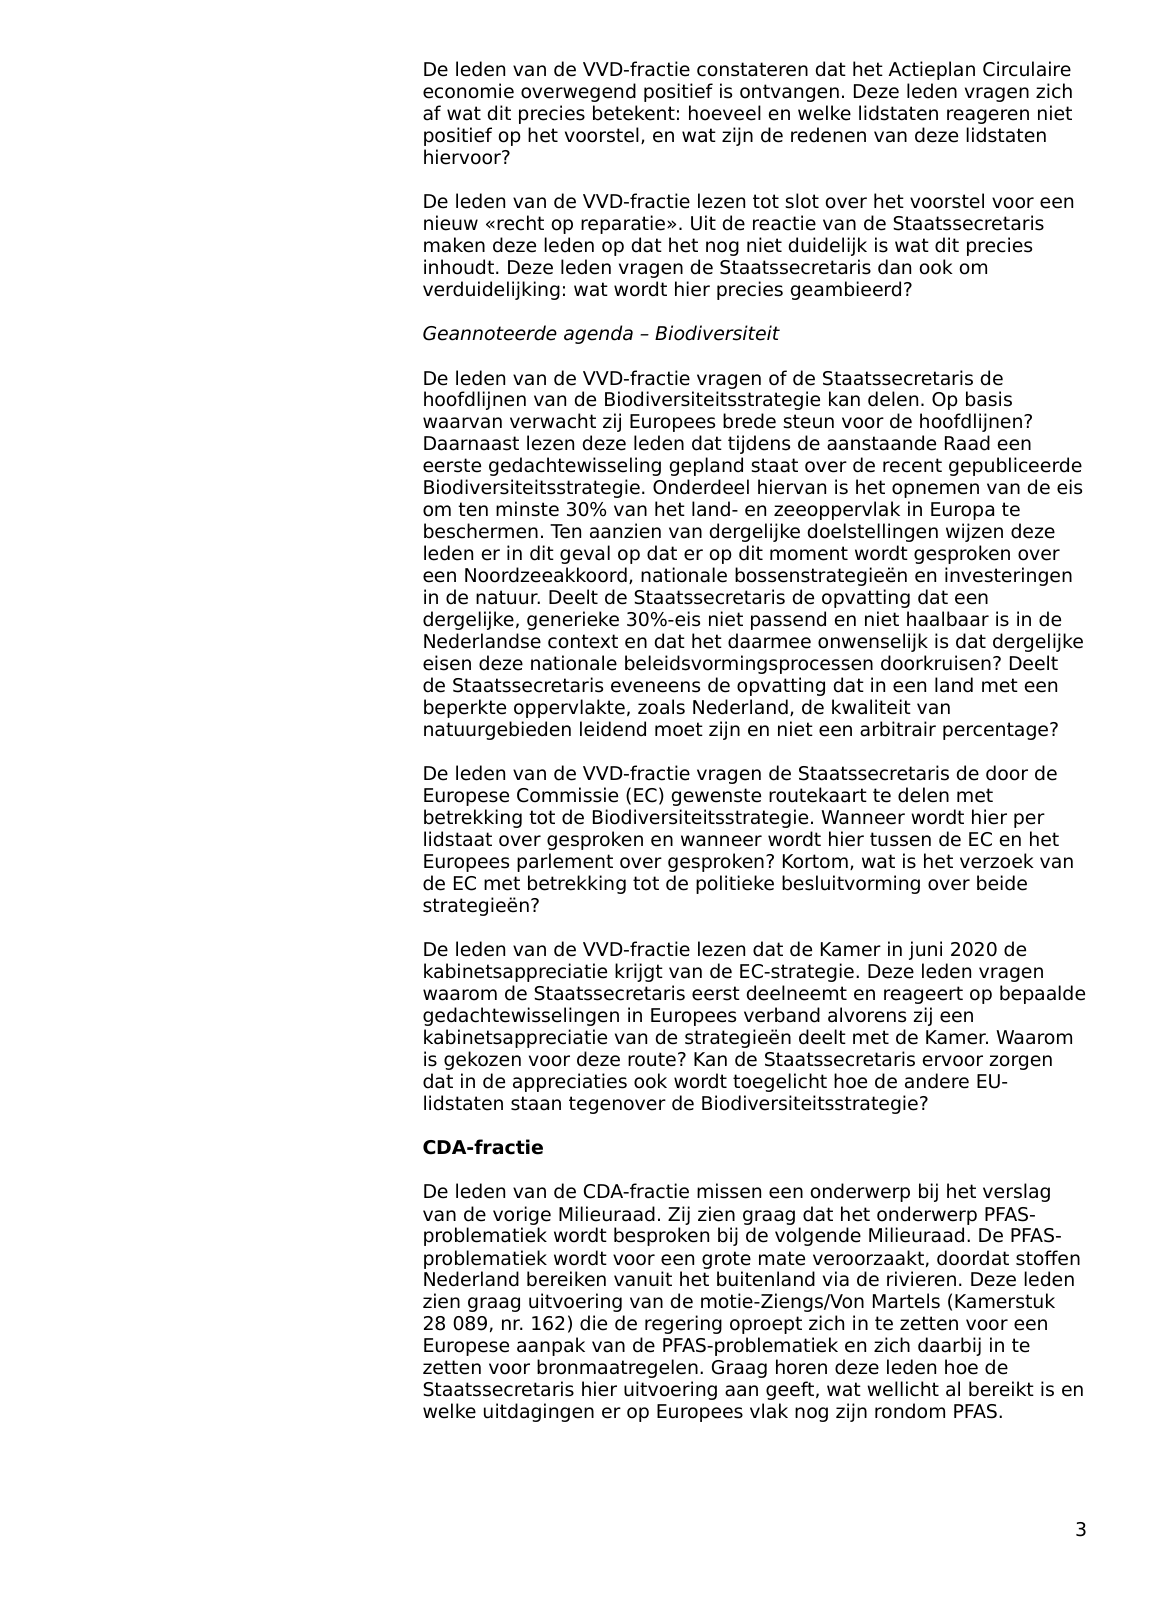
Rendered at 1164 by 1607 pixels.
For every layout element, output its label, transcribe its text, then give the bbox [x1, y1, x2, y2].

subtitle Geannoteerde agenda – Biodiversiteit [422, 323, 1087, 345]
text De leden van de VVD-fractie constateren dat het Actieplan Circulaire economie overwegend positief is ontvangen. Deze leden vragen zich af wat dit precies betekent: hoeveel en welke lidstaten reageren niet positief op het voorstel, en wat zijn de redenen van deze lidstaten hiervoor? [422, 59, 1087, 169]
text De leden van de CDA-fractie missen een onderwerp bij het verslag van de vorige Milieuraad. Zij zien graag dat het onderwerp PFAS-problematiek wordt besproken bij de volgende Milieuraad. De PFAS-problematiek wordt voor een grote mate veroorzaakt, doordat stoffen Nederland bereiken vanuit het buitenland via de rivieren. Deze leden zien graag uitvoering van de motie-Ziengs/Von Martels (Kamerstuk 28 089, nr. 162) die de regering oproept zich in te zetten voor een Europese aanpak van de PFAS-problematiek en zich daarbij in te zetten voor bronmaatregelen. Graag horen deze leden hoe de Staatssecretaris hier uitvoering aan geeft, wat wellicht al bereikt is en welke uitdagingen er op Europees vlak nog zijn rondom PFAS. [422, 1181, 1087, 1423]
text De leden van de VVD-fractie lezen dat de Kamer in juni 2020 de kabinetsappreciatie krijgt van de EC-strategie. Deze leden vragen waarom de Staatssecretaris eerst deelneemt en reageert op bepaalde gedachtewisselingen in Europees verband alvorens zij een kabinetsappreciatie van de strategieën deelt met de Kamer. Waarom is gekozen voor deze route? Kan de Staatssecretaris ervoor zorgen dat in de appreciaties ook wordt toegelicht hoe de andere EU-lidstaten staan tegenover de Biodiversiteitsstrategie? [422, 939, 1087, 1115]
subtitle CDA-fractie [422, 1137, 1087, 1159]
text De leden van de VVD-fractie vragen de Staatssecretaris de door de Europese Commissie (EC) gewenste routekaart te delen met betrekking tot de Biodiversiteitsstrategie. Wanneer wordt hier per lidstaat over gesproken en wanneer wordt hier tussen de EC en het Europees parlement over gesproken? Kortom, wat is het verzoek van de EC met betrekking tot de politieke besluitvorming over beide strategieën? [422, 763, 1087, 917]
text De leden van de VVD-fractie lezen tot slot over het voorstel voor een nieuw «recht op reparatie». Uit de reactie van de Staatssecretaris maken deze leden op dat het nog niet duidelijk is wat dit precies inhoudt. Deze leden vragen de Staatssecretaris dan ook om verduidelijking: wat wordt hier precies geambieerd? [422, 191, 1087, 301]
text De leden van de VVD-fractie vragen of de Staatssecretaris de hoofdlijnen van de Biodiversiteitsstrategie kan delen. Op basis waarvan verwacht zij Europees brede steun voor de hoofdlijnen? Daarnaast lezen deze leden dat tijdens de aanstaande Raad een eerste gedachtewisseling gepland staat over de recent gepubliceerde Biodiversiteitsstrategie. Onderdeel hiervan is het opnemen van de eis om ten minste 30% van het land- en zeeoppervlak in Europa te beschermen. Ten aanzien van dergelijke doelstellingen wijzen deze leden er in dit geval op dat er op dit moment wordt gesproken over een Noordzeeakkoord, nationale bossenstrategieën en investeringen in de natuur. Deelt de Staatssecretaris de opvatting dat een dergelijke, generieke 30%-eis niet passend en niet haalbaar is in de Nederlandse context en dat het daarmee onwenselijk is dat dergelijke eisen deze nationale beleidsvormingsprocessen doorkruisen? Deelt de Staatssecretaris eveneens de opvatting dat in een land met een beperkte oppervlakte, zoals Nederland, de kwaliteit van natuurgebieden leidend moet zijn en niet een arbitrair percentage? [422, 367, 1087, 741]
